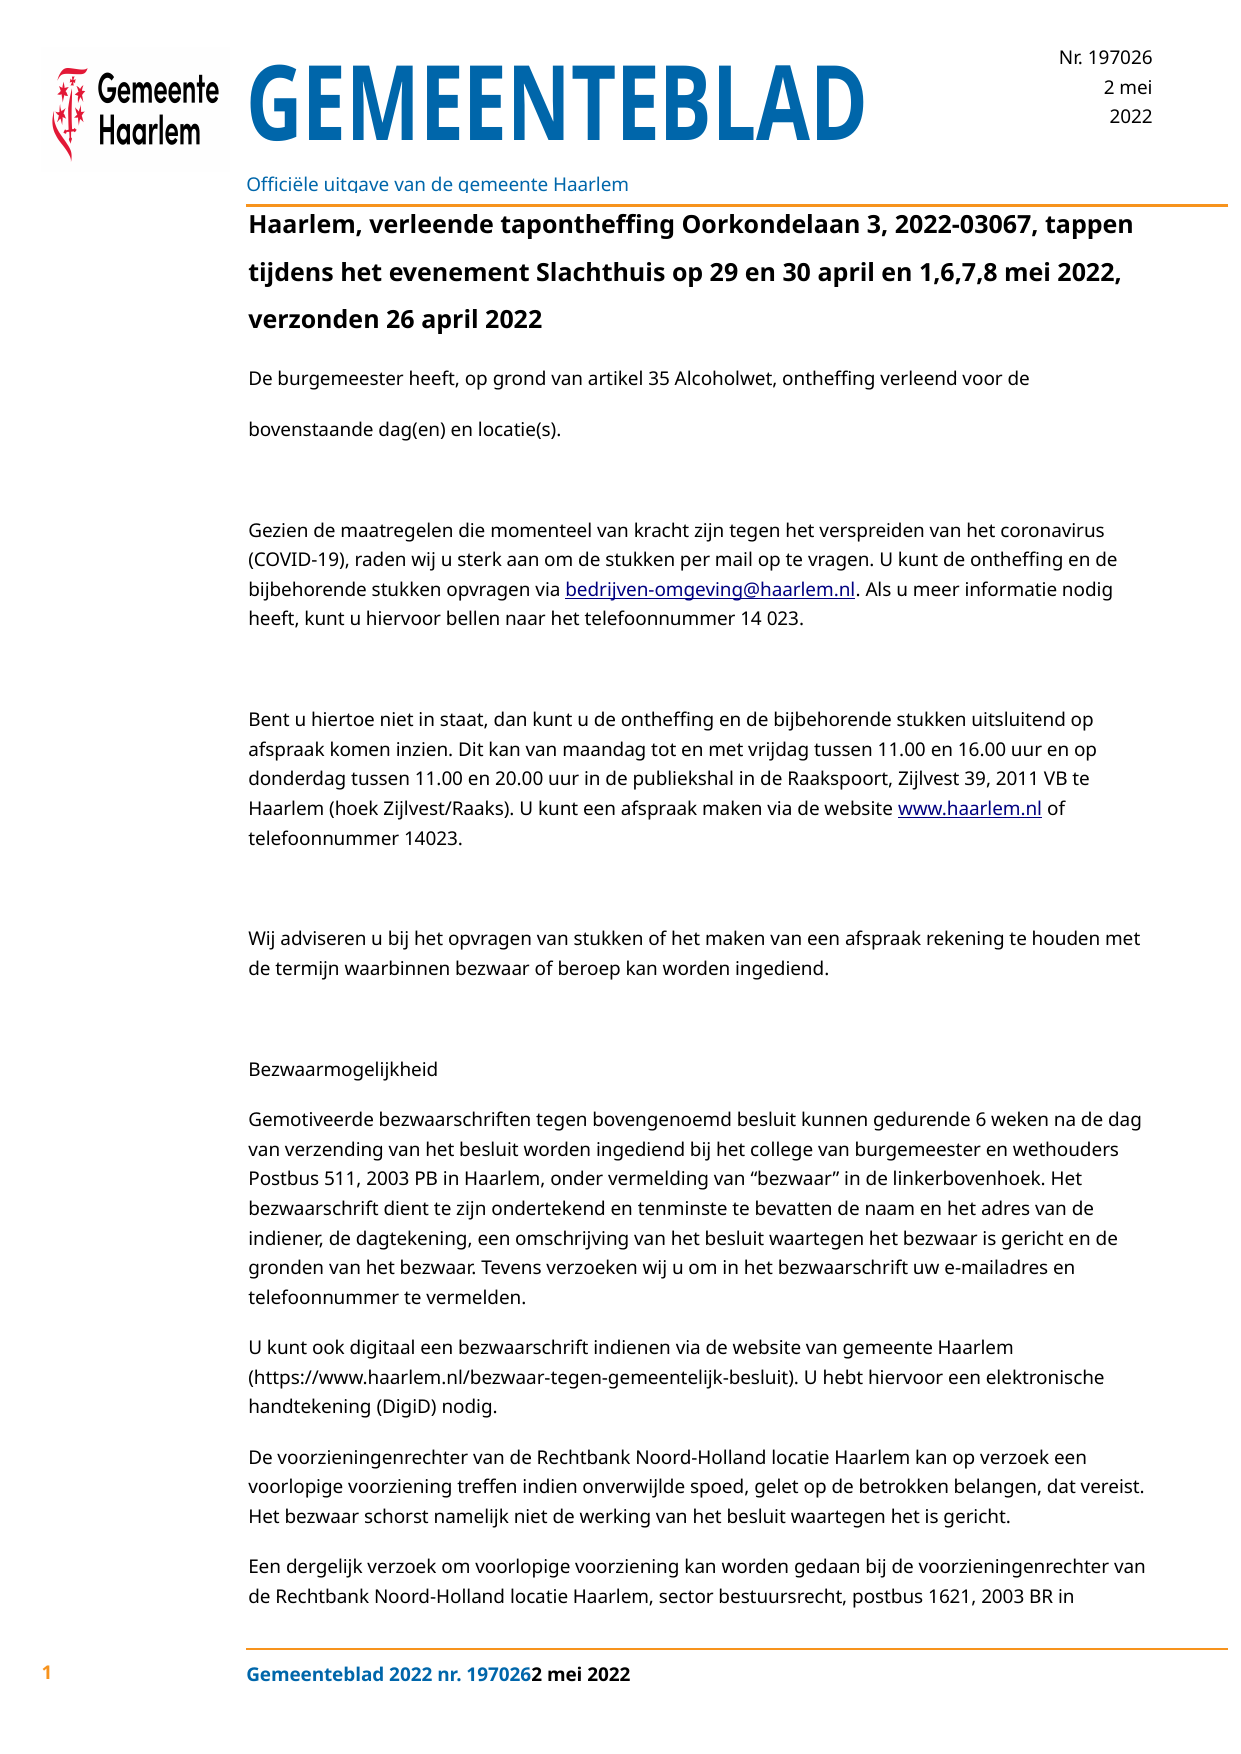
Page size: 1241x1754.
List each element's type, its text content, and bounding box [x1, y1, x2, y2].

text Haarlem, verleende tapontheffing Oorkondelaan 3, 2022-03067, tappen tijdens het evenement Slachthuis op 29 en 30 april en 1,6,7,8 mei 2022, verzonden 26 april 2022 [248, 207, 1152, 336]
text De voorzieningenrechter van de Rechtbank Noord-Holland locatie Haarlem kan op verzoek een voorlopige voorziening treffen indien onverwijlde spoed, gelet op de betrokken belangen, dat vereist. Het bezwaar schorst namelijk niet de werking van het besluit waartegen het is gericht. [248, 1444, 1152, 1529]
text Wij adviseren u bij het opvragen van stukken of het maken van een afspraak rekening te houden met de termijn waarbinnen bezwaar of beroep kan worden ingediend. [248, 926, 1152, 981]
text Gemotiveerde bezwaarschriften tegen bovengenoemd besluit kunnen gedurende 6 weken na de dag van verzending van het besluit worden ingediend bij het college van burgemeester en wethouders Postbus 511, 2003 PB in Haarlem, onder vermelding van “bezwaar” in de linkerbovenhoek. Het bezwaarschrift dient te zijn ondertekend en tenminste te bevatten de naam en het adres van de indiener, de dagtekening, een omschrijving van het besluit waartegen het bezwaar is gericht en de gronden van het bezwaar. Tevens verzoeken wij u om in het bezwaarschrift uw e-mailadres en telefoonnummer te vermelden. [248, 1106, 1152, 1309]
text U kunt ook digitaal een bezwaarschrift indienen via de website van gemeente Haarlem (https://www.haarlem.nl/bezwaar-tegen-gemeentelijk-besluit). U hebt hiervoor een elektronische handtekening (DigiD) nodig. [248, 1334, 1152, 1419]
text Een dergelijk verzoek om voorlopige voorziening kan worden gedaan bij de voorzieningenrechter van de Rechtbank Noord-Holland locatie Haarlem, sector bestuursrecht, postbus 1621, 2003 BR in [248, 1553, 1152, 1609]
text Bezwaarmogelijkheid [248, 1056, 1152, 1082]
text Gezien de maatregelen die momenteel van kracht zijn tegen het verspreiden van het coronavirus (COVID-19), raden wij u sterk aan om de stukken per mail op te vragen. U kunt de ontheffing en de bijbehorende stukken opvragen via bedrijven-omgeving@haarlem.nl. Als u meer informatie nodig heeft, kunt u hiervoor bellen naar het telefoonnummer 14 023. [248, 517, 1152, 631]
picture [41, 47, 231, 172]
text bovenstaande dag(en) en locatie(s). [248, 416, 1152, 442]
text Bent u hiertoe niet in staat, dan kunt u de ontheffing en de bijbehorende stukken uitsluitend op afspraak komen inzien. Dit kan van maandag tot en met vrijdag tussen 11.00 en 16.00 uur en op donderdag tussen 11.00 en 20.00 uur in de publiekshal in de Raakspoort, Zijlvest 39, 2011 VB te Haarlem (hoek Zijlvest/Raaks). U kunt een afspraak maken via de website www.haarlem.nl of telefoonnummer 14023. [248, 706, 1152, 850]
text De burgemeester heeft, op grond van artikel 35 Alcoholwet, ontheffing verleend voor de [248, 366, 1152, 391]
